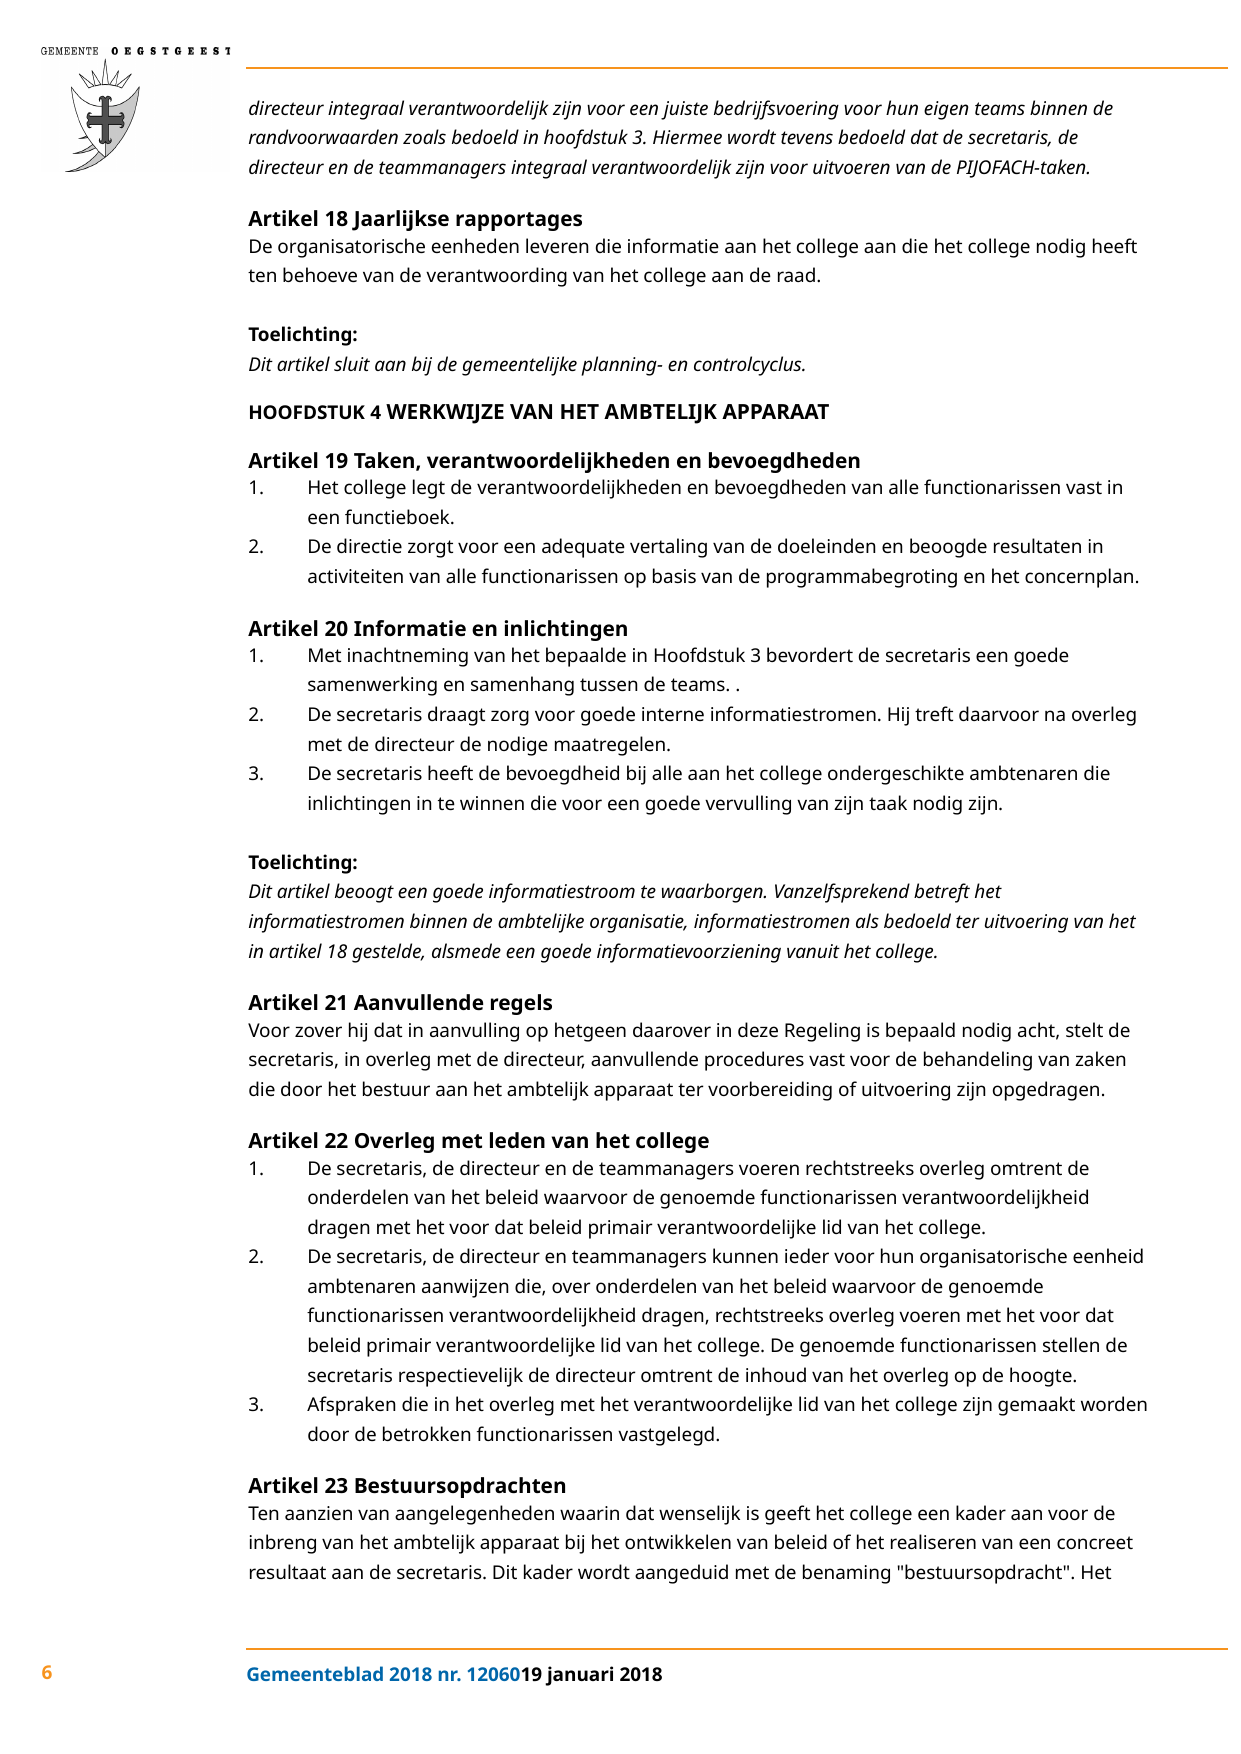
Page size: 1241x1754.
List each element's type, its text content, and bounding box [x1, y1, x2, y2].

text Artikel 23 Bestuursopdrachten [248, 1471, 1152, 1500]
text Toelichting: [248, 322, 1152, 347]
text De organisatorische eenheden leveren die informatie aan het college aan die het college nodig heeft ten behoeve van de verantwoording van het college aan de raad. [248, 233, 1152, 288]
list De secretaris, de directeur en teammanagers kunnen ieder voor hun organisatorische eenheid ambtenaren aanwijzen die, over onderdelen van het beleid waarvoor de genoemde functionarissen verantwoordelijkheid dragen, rechtstreeks overleg voeren met het voor dat beleid primair verantwoordelijke lid van het college. De genoemde functionarissen stellen de secretaris respectievelijk de directeur omtrent de inhoud van het overleg op de hoogte. [248, 1243, 1152, 1388]
list Afspraken die in het overleg met het verantwoordelijke lid van het college zijn gemaakt worden door de betrokken functionarissen vastgelegd. [248, 1391, 1152, 1447]
text Artikel 19 Taken, verantwoordelijkheden en bevoegdheden [248, 446, 1152, 474]
text Dit artikel sluit aan bij de gemeentelijke planning- en controlcyclus. [248, 351, 1152, 377]
text Artikel 18 Jaarlijkse rapportages [248, 204, 1152, 233]
list De secretaris heeft de bevoegdheid bij alle aan het college ondergeschikte ambtenaren die inlichtingen in te winnen die voor een goede vervulling van zijn taak nodig zijn. [248, 760, 1152, 816]
text Toelichting: [248, 849, 1152, 875]
list Met inachtneming van het bepaalde in Hoofdstuk 3 bevordert de secretaris een goede samenwerking en samenhang tussen de teams. . [248, 642, 1152, 697]
text Artikel 22 Overleg met leden van het college [248, 1126, 1152, 1155]
text Voor zover hij dat in aanvulling op hetgeen daarover in deze Regeling is bepaald nodig acht, stelt de secretaris, in overleg met de directeur, aanvullende procedures vast voor de behandeling van zaken die door het bestuur aan het ambtelijk apparaat ter voorbereiding of uitvoering zijn opgedragen. [248, 1017, 1152, 1102]
text Ten aanzien van aangelegenheden waarin dat wenselijk is geeft het college een kader aan voor de inbreng van het ambtelijk apparaat bij het ontwikkelen van beleid of het realiseren van een concreet resultaat aan de secretaris. Dit kader wordt aangeduid met de benaming "bestuursopdracht". Het [248, 1500, 1152, 1585]
text Artikel 20 Informatie en inlichtingen [248, 614, 1152, 642]
text directeur integraal verantwoordelijk zijn voor een juiste bedrijfsvoering voor hun eigen teams binnen de randvoorwaarden zoals bedoeld in hoofdstuk 3. Hiermee wordt tevens bedoeld dat de secretaris, de directeur en de teammanagers integraal verantwoordelijk zijn voor uitvoeren van de PIJOFACH-taken. [248, 95, 1152, 180]
list Het college legt de verantwoordelijkheden en bevoegdheden van alle functionarissen vast in een functieboek. [248, 474, 1152, 530]
list De directie zorgt voor een adequate vertaling van de doeleinden en beoogde resultaten in activiteiten van alle functionarissen op basis van de programmabegroting en het concernplan. [248, 534, 1152, 589]
text HOOFDSTUK 4 WERKWIJZE VAN HET AMBTELIJK APPARAAT [248, 397, 1152, 425]
text Artikel 21 Aanvullende regels [248, 988, 1152, 1017]
list De secretaris draagt zorg voor goede interne informatiestromen. Hij treft daarvoor na overleg met de directeur de nodige maatregelen. [248, 701, 1152, 757]
text Dit artikel beoogt een goede informatiestroom te waarborgen. Vanzelfsprekend betreft het informatiestromen binnen de ambtelijke organisatie, informatiestromen als bedoeld ter uitvoering van het in artikel 18 gestelde, alsmede een goede informatievoorziening vanuit het college. [248, 879, 1152, 964]
picture [41, 47, 231, 172]
list De secretaris, de directeur en de teammanagers voeren rechtstreeks overleg omtrent de onderdelen van het beleid waarvoor de genoemde functionarissen verantwoordelijkheid dragen met het voor dat beleid primair verantwoordelijke lid van het college. [248, 1155, 1152, 1240]
